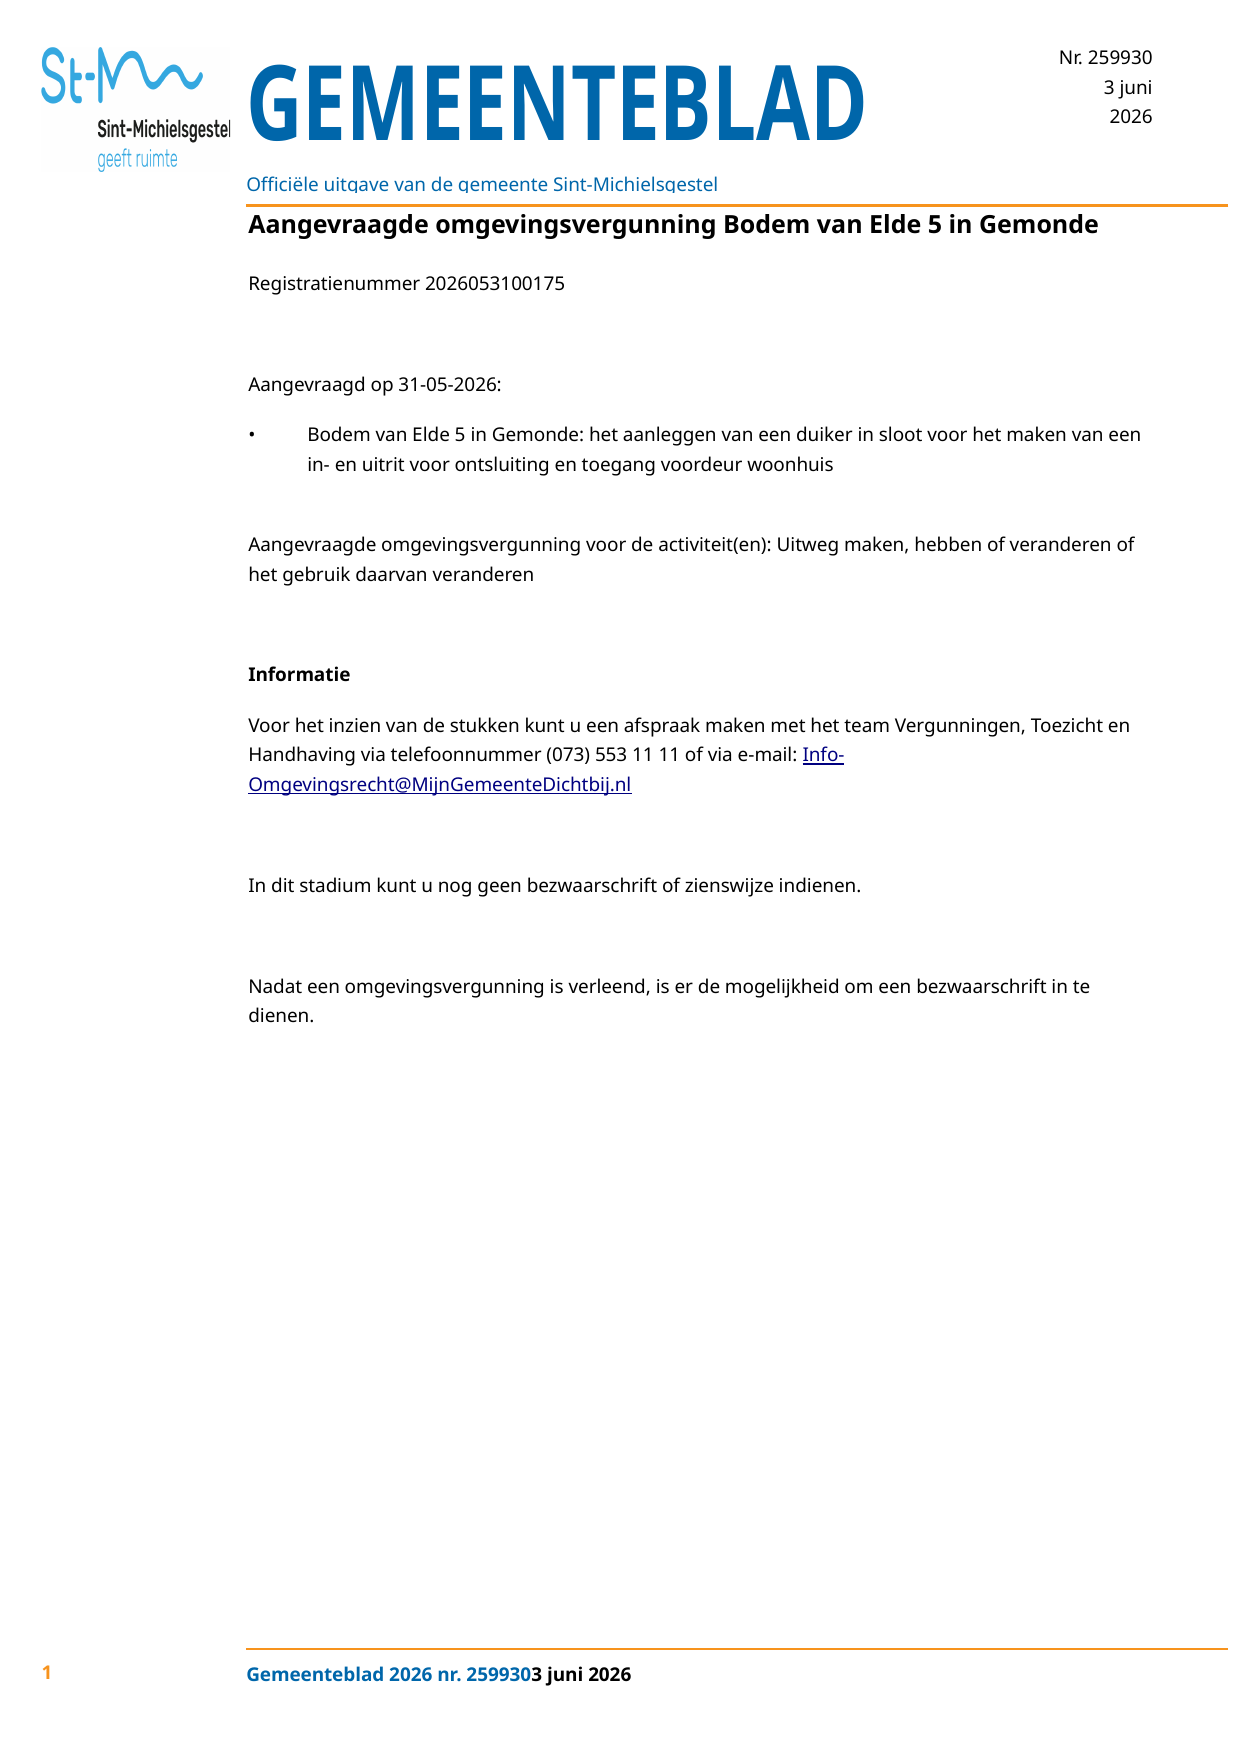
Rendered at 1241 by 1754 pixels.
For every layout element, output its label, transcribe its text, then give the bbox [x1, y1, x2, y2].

text Nadat een omgevingsvergunning is verleend, is er de mogelijkheid om een bezwaarschrift in te dienen. [248, 973, 1152, 1028]
text Registratienummer 2026053100175 [248, 270, 1152, 296]
text Aangevraagde omgevingsvergunning voor de activiteit(en): Uitweg maken, hebben of veranderen of het gebruik daarvan veranderen [248, 531, 1152, 586]
text In dit stadium kunt u nog geen bezwaarschrift of zienswijze indienen. [248, 872, 1152, 898]
text Aangevraagd op 31-05-2026: [248, 371, 1152, 397]
text Aangevraagde omgevingsvergunning Bodem van Elde 5 in Gemonde [248, 207, 1152, 241]
text Voor het inzien van de stukken kunt u een afspraak maken met het team Vergunningen, Toezicht en Handhaving via telefoonnummer (073) 553 11 11 of via e-mail: Info-Omgevingsrecht@MijnGemeenteDichtbij.nl [248, 712, 1152, 797]
text Informatie [248, 662, 1152, 687]
list Bodem van Elde 5 in Gemonde: het aanleggen van een duiker in sloot voor het maken van een in- en uitrit voor ontsluiting en toegang voordeur woonhuis [248, 422, 1152, 477]
picture [41, 47, 231, 172]
